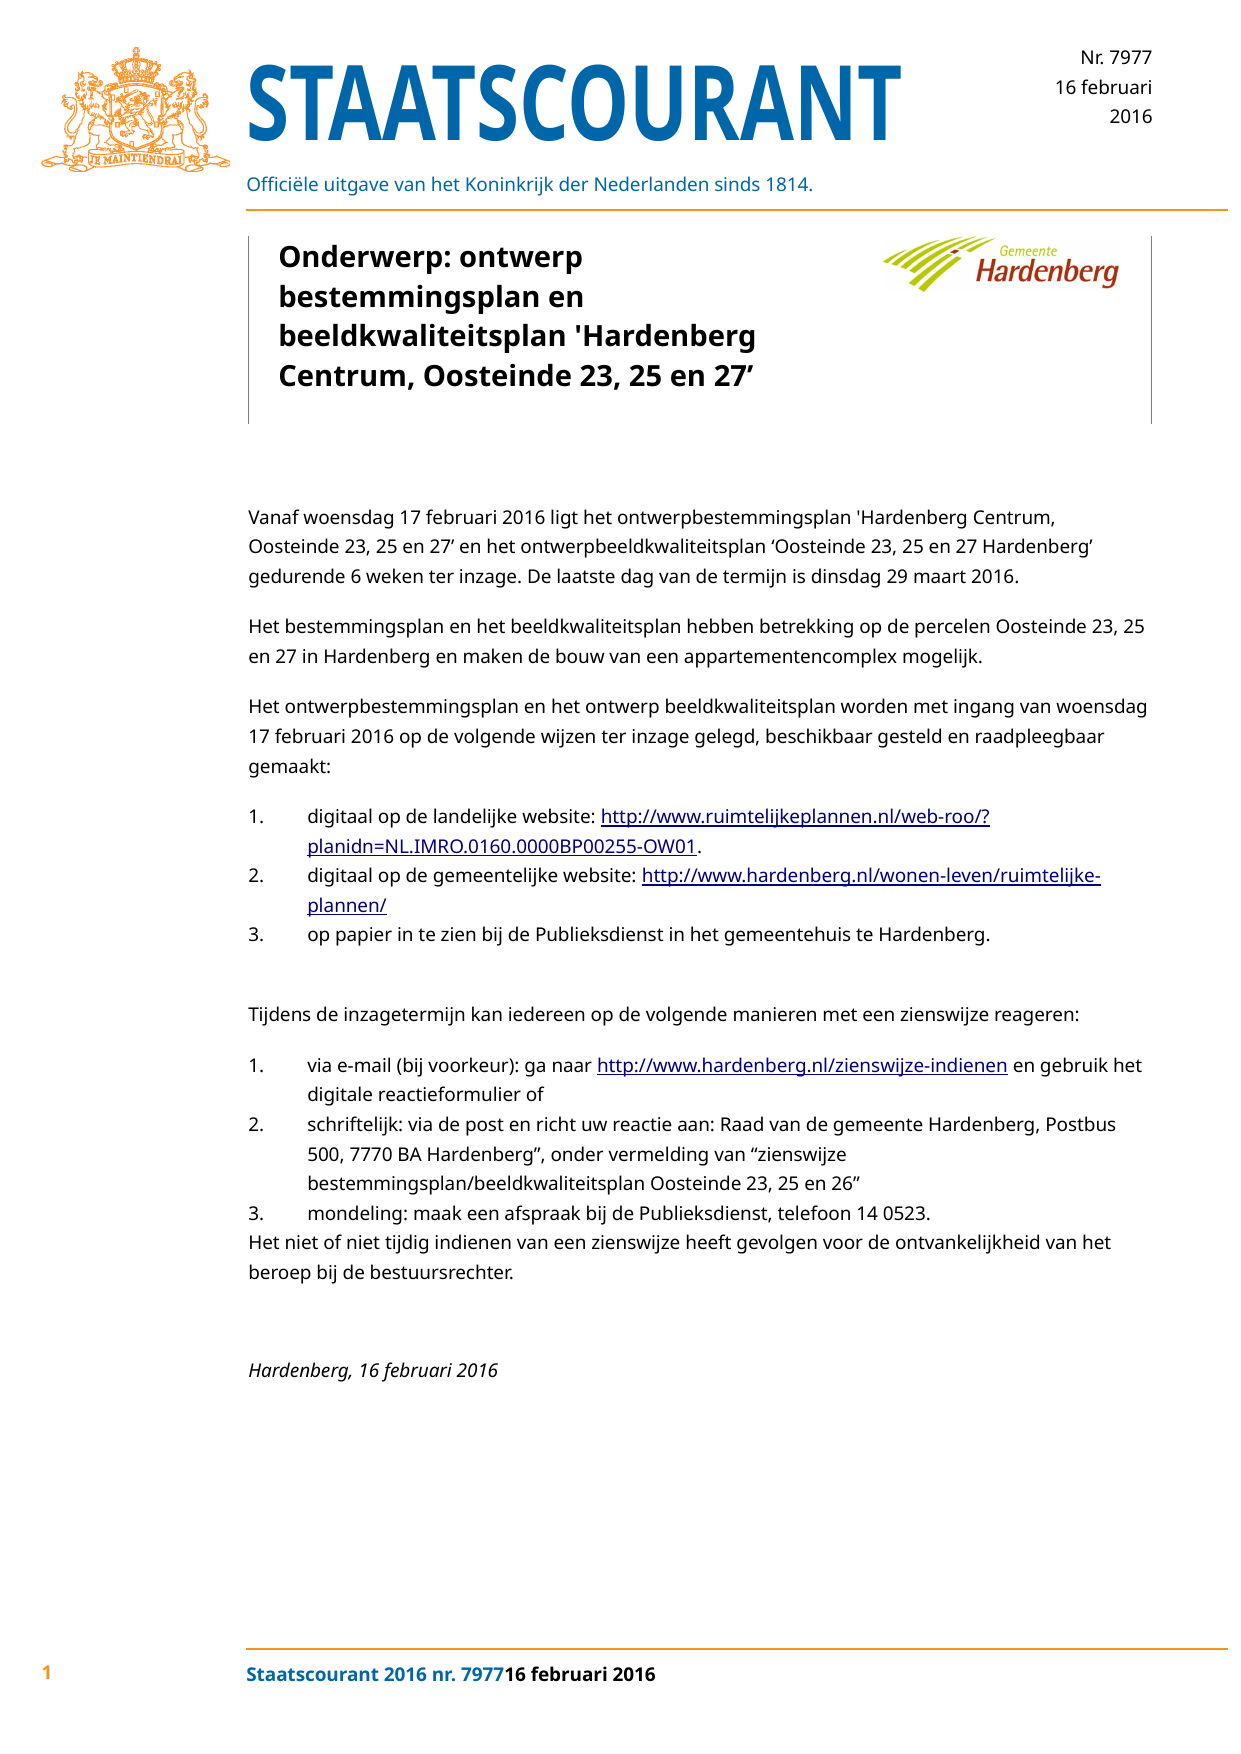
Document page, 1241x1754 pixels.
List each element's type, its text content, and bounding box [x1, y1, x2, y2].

text Het niet of niet tijdig indienen van een zienswijze heeft gevolgen voor de ontvankelijkheid van het beroep bij de bestuursrechter. [248, 1229, 1152, 1285]
list mondeling: maak een afspraak bij de Publieksdienst, telefoon 14 0523. [248, 1200, 1152, 1226]
text Hardenberg, 16 februari 2016 [248, 1357, 1152, 1383]
text Het bestemmingsplan en het beeldkwaliteitsplan hebben betrekking op de percelen Oosteinde 23, 25 en 27 in Hardenberg en maken de bouw van een appartementencomplex mogelijk. [248, 614, 1152, 669]
picture [882, 236, 1119, 292]
text Vanaf woensdag 17 februari 2016 ligt het ontwerpbestemmingsplan 'Hardenberg Centrum, Oosteinde 23, 25 en 27’ en het ontwerpbeeldkwaliteitsplan ‘Oosteinde 23, 25 en 27 Hardenberg’ gedurende 6 weken ter inzage. De laatste dag van de termijn is dinsdag 29 maart 2016. [248, 504, 1152, 589]
table_header [850, 236, 1151, 424]
text Tijdens de inzagetermijn kan iedereen op de volgende manieren met een zienswijze reageren: [248, 1002, 1152, 1027]
picture [41, 47, 231, 172]
list schriftelijk: via de post en richt uw reactie aan: Raad van de gemeente Hardenberg, Postbus 500, 7770 BA Hardenberg”, onder vermelding van “zienswijze bestemmingsplan/beeldkwaliteitsplan Oosteinde 23, 25 en 26” [248, 1111, 1152, 1196]
table_header Onderwerp: ontwerp bestemmingsplan en beeldkwaliteitsplan 'Hardenberg Centrum, Oosteinde 23, 25 en 27’ [249, 236, 850, 424]
list digitaal op de gemeentelijke website: http://www.hardenberg.nl/wonen-leven/ruimtelijke-plannen/ [248, 862, 1152, 918]
text Het ontwerpbestemmingsplan en het ontwerp beeldkwaliteitsplan worden met ingang van woensdag 17 februari 2016 op de volgende wijzen ter inzage gelegd, beschikbaar gesteld en raadpleegbaar gemaakt: [248, 694, 1152, 778]
list via e-mail (bij voorkeur): ga naar http://www.hardenberg.nl/zienswijze-indienen en gebruik het digitale reactieformulier of [248, 1052, 1152, 1107]
list op papier in te zien bij de Publieksdienst in het gemeentehuis te Hardenberg. [248, 922, 1152, 947]
list digitaal op de landelijke website: http://www.ruimtelijkeplannen.nl/web-roo/?planidn=NL.IMRO.0160.0000BP00255-OW01. [248, 803, 1152, 858]
